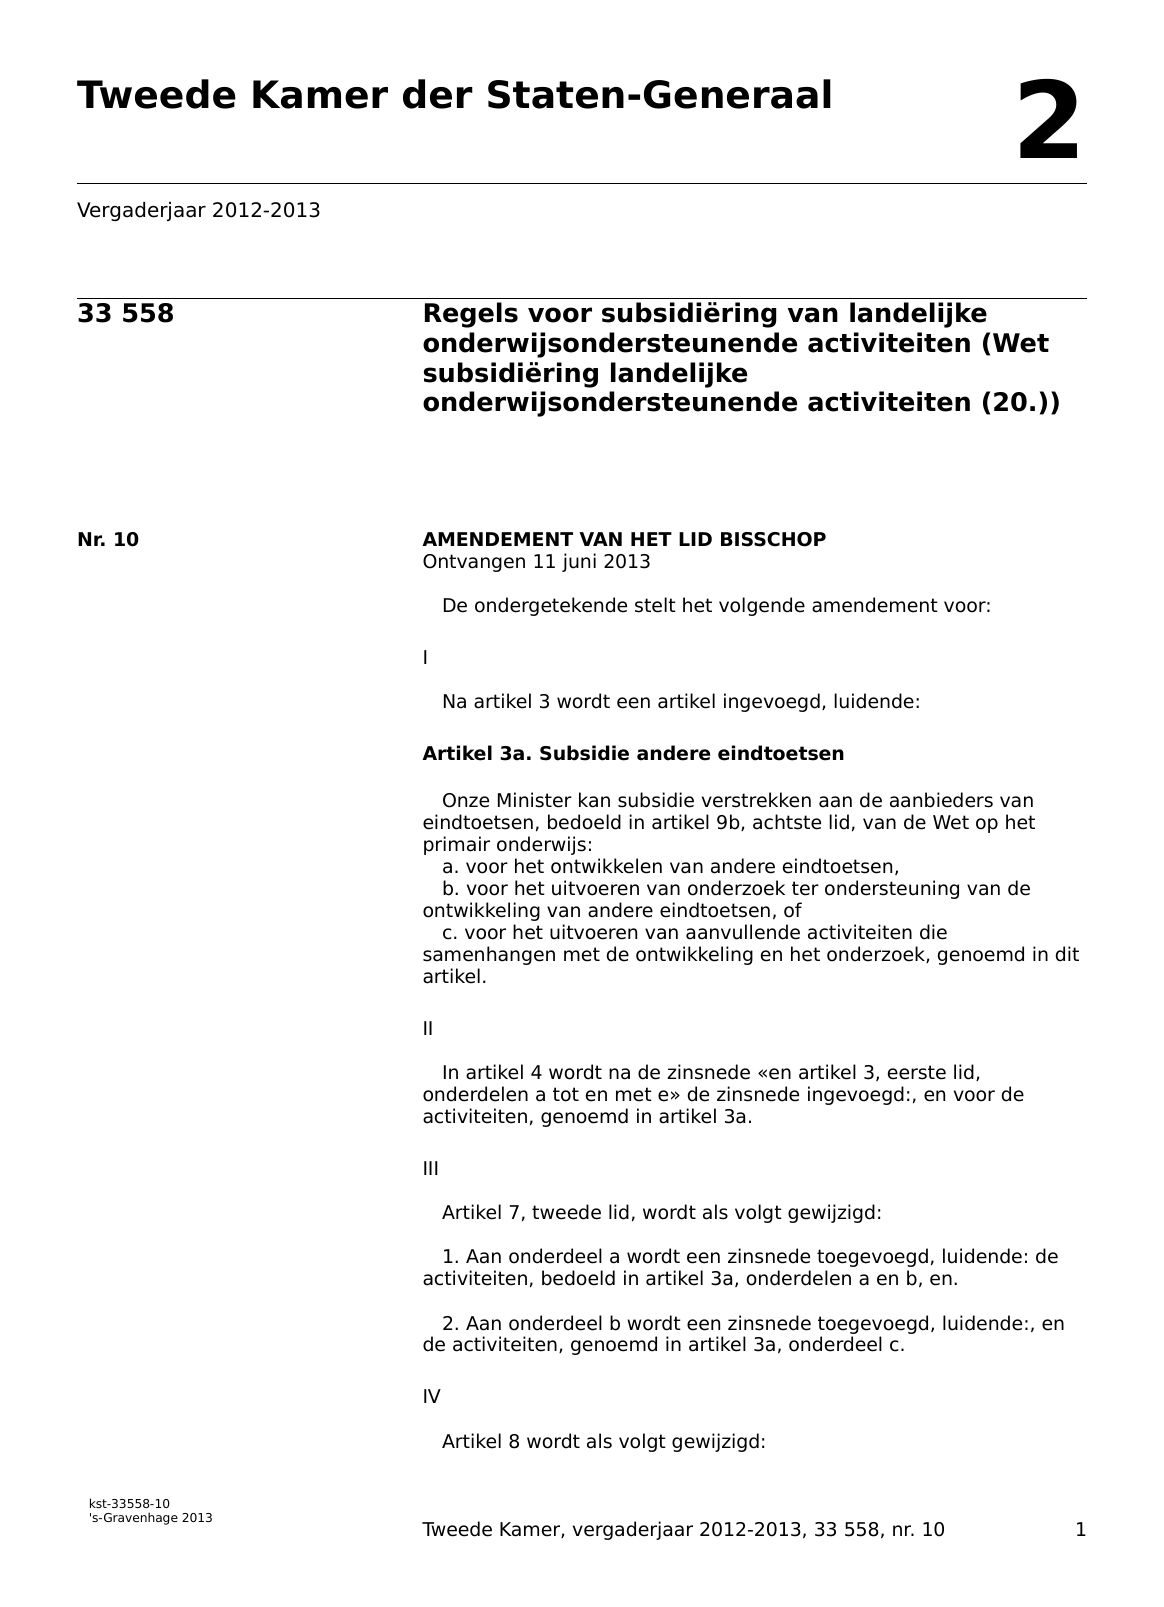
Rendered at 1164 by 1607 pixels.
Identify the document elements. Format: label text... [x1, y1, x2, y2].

subtitle Artikel 3a. Subsidie andere eindtoetsen [422, 743, 1087, 765]
text a. voor het ontwikkelen van andere eindtoetsen, [422, 856, 1087, 878]
text 's-Gravenhage 2013 [88, 1511, 323, 1525]
text Artikel 7, tweede lid, wordt als volgt gewijzigd: [422, 1202, 1087, 1224]
text In artikel 4 wordt na de zinsnede «en artikel 3, eerste lid, onderdelen a tot en met e» de zinsnede ingevoegd:, en voor de activiteiten, genoemd in artikel 3a. [422, 1062, 1087, 1128]
subtitle I [422, 647, 1087, 669]
table_header Tweede Kamer der Staten-Generaal [77, 59, 886, 183]
text kst-33558-10 [88, 1497, 323, 1511]
subtitle 33 558 Regels voor subsidiëring van landelijke onderwijsondersteunende activiteiten (Wet subsidiëring landelijke onderwijsondersteunende activiteiten (20.)) [77, 299, 1087, 418]
text Na artikel 3 wordt een artikel ingevoegd, luidende: [422, 691, 1087, 713]
text Ontvangen 11 juni 2013 [422, 551, 1087, 573]
text 1. Aan onderdeel a wordt een zinsnede toegevoegd, luidende: de activiteiten, bedoeld in artikel 3a, onderdelen a en b, en. [422, 1246, 1087, 1290]
subtitle III [422, 1158, 1087, 1180]
subtitle Nr. 10 AMENDEMENT VAN HET LID BISSCHOP [77, 529, 1087, 551]
text c. voor het uitvoeren van aanvullende activiteiten die samenhangen met de ontwikkeling en het onderzoek, genoemd in dit artikel. [422, 922, 1087, 988]
text 2. Aan onderdeel b wordt een zinsnede toegevoegd, luidende:, en de activiteiten, genoemd in artikel 3a, onderdeel c. [422, 1312, 1087, 1356]
table_cell Vergaderjaar 2012-2013 [77, 184, 1087, 298]
subtitle II [422, 1018, 1087, 1040]
table_header 2 [886, 59, 1087, 183]
text b. voor het uitvoeren van onderzoek ter ondersteuning van de ontwikkeling van andere eindtoetsen, of [422, 878, 1087, 922]
text Artikel 8 wordt als volgt gewijzigd: [422, 1431, 1087, 1452]
subtitle IV [422, 1386, 1087, 1408]
text Onze Minister kan subsidie verstrekken aan de aanbieders van eindtoetsen, bedoeld in artikel 9b, achtste lid, van de Wet op het primair onderwijs: [422, 790, 1087, 856]
text De ondergetekende stelt het volgende amendement voor: [422, 595, 1087, 617]
